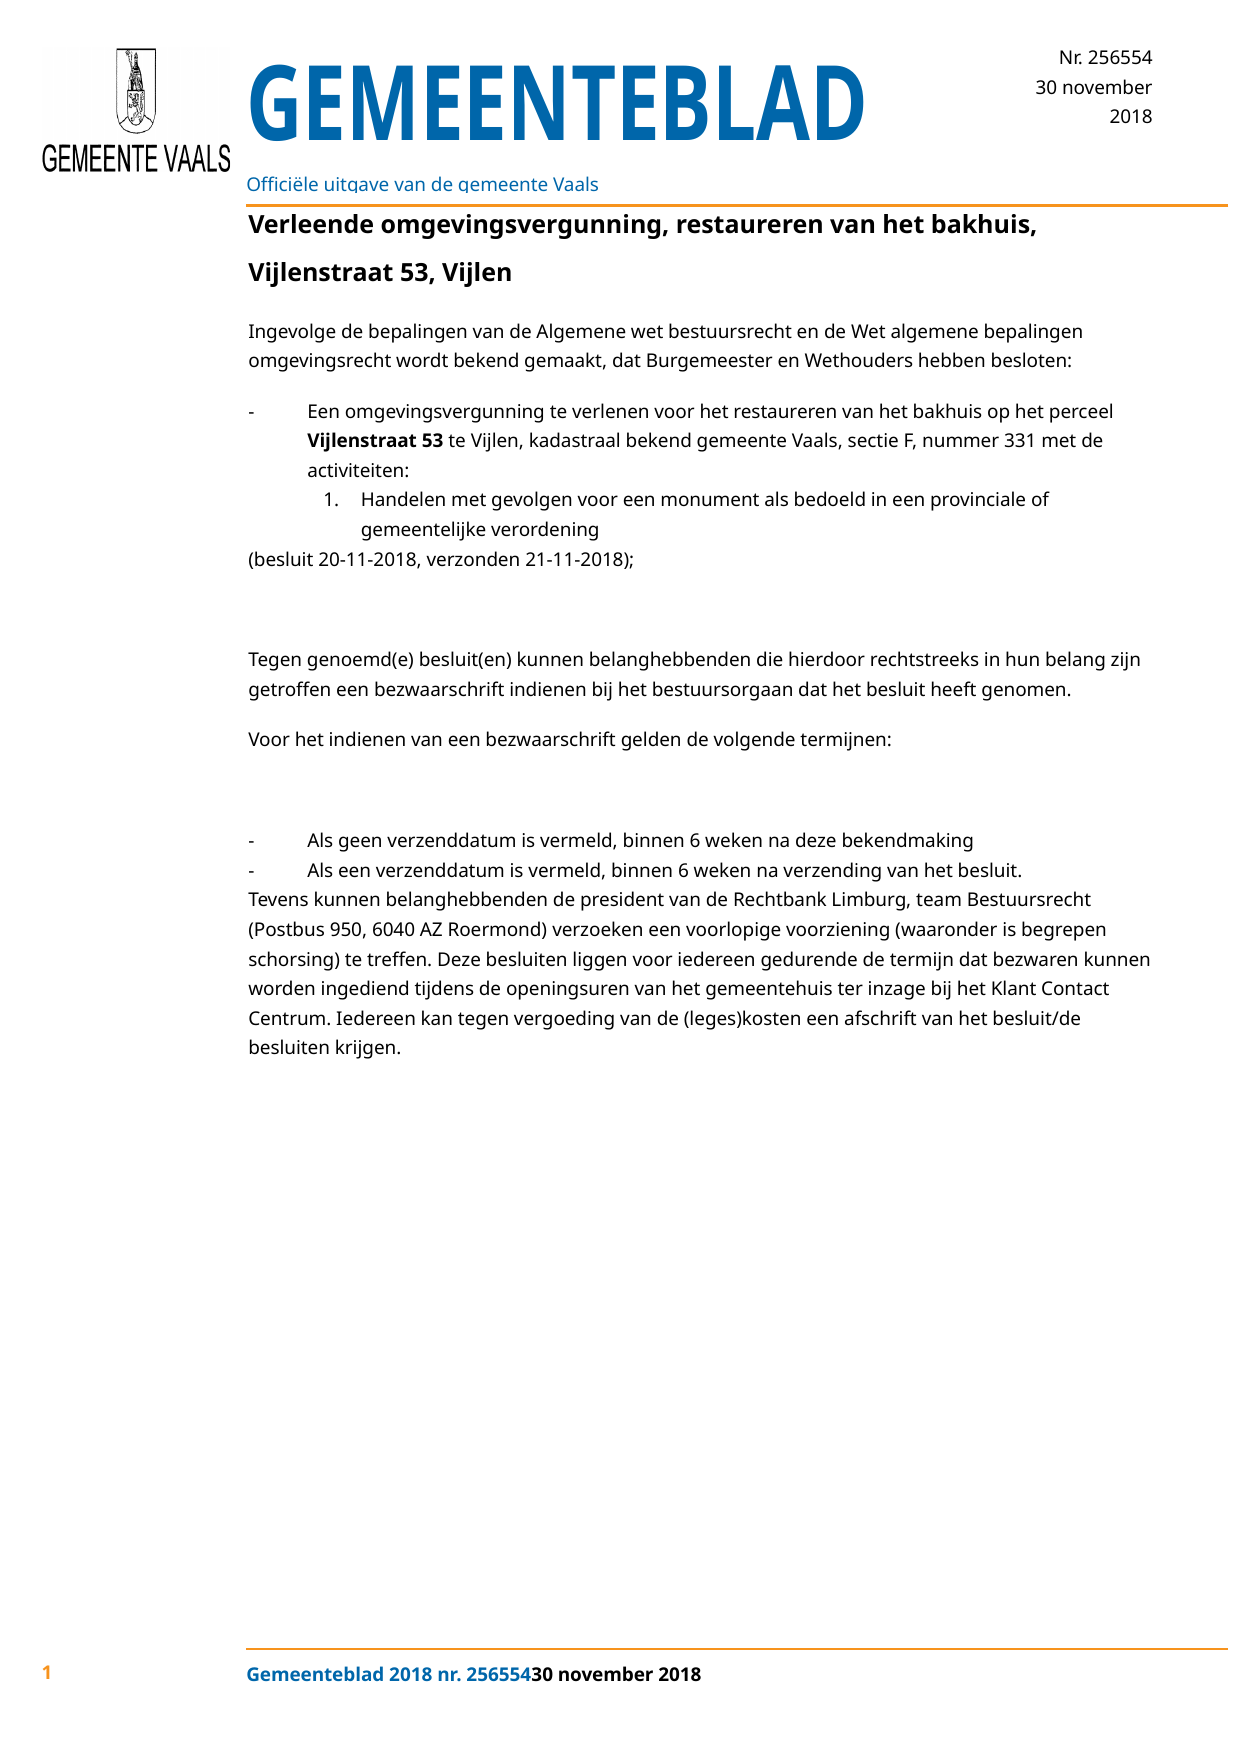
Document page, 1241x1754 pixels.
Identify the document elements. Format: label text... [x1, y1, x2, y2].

text Voor het indienen van een bezwaarschrift gelden de volgende termijnen: [248, 727, 1152, 752]
text Tevens kunnen belanghebbenden de president van de Rechtbank Limburg, team Bestuursrecht (Postbus 950, 6040 AZ Roermond) verzoeken een voorlopige voorziening (waaronder is begrepen schorsing) te treffen. Deze besluiten liggen voor iedereen gedurende de termijn dat bezwaren kunnen worden ingediend tijdens de openingsuren van het gemeentehuis ter inzage bij het Klant Contact Centrum. Iedereen kan tegen vergoeding van de (leges)kosten een afschrift van het besluit/de besluiten krijgen. [248, 887, 1152, 1060]
picture [41, 47, 231, 172]
list Als een verzenddatum is vermeld, binnen 6 weken na verzending van het besluit. [248, 857, 1152, 883]
text Ingevolge de bepalingen van de Algemene wet bestuursrecht en de Wet algemene bepalingen omgevingsrecht wordt bekend gemaakt, dat Burgemeester en Wethouders hebben besloten: [248, 318, 1152, 373]
text Verleende omgevingsvergunning, restaureren van het bakhuis, Vijlenstraat 53, Vijlen [248, 207, 1152, 288]
text (besluit 20-11-2018, verzonden 21-11-2018); [248, 546, 1152, 572]
list Een omgevingsvergunning te verlenen voor het restaureren van het bakhuis op het perceel Vijlenstraat 53 te Vijlen, kadastraal bekend gemeente Vaals, sectie F, nummer 331 met de activiteiten: [248, 398, 1152, 483]
list Als geen verzenddatum is vermeld, binnen 6 weken na deze bekendmaking [248, 827, 1152, 853]
list Handelen met gevolgen voor een monument als bedoeld in een provinciale of gemeentelijke verordening [323, 487, 1152, 542]
text Tegen genoemd(e) besluit(en) kunnen belanghebbenden die hierdoor rechtstreeks in hun belang zijn getroffen een bezwaarschrift indienen bij het bestuursorgaan dat het besluit heeft genomen. [248, 647, 1152, 702]
